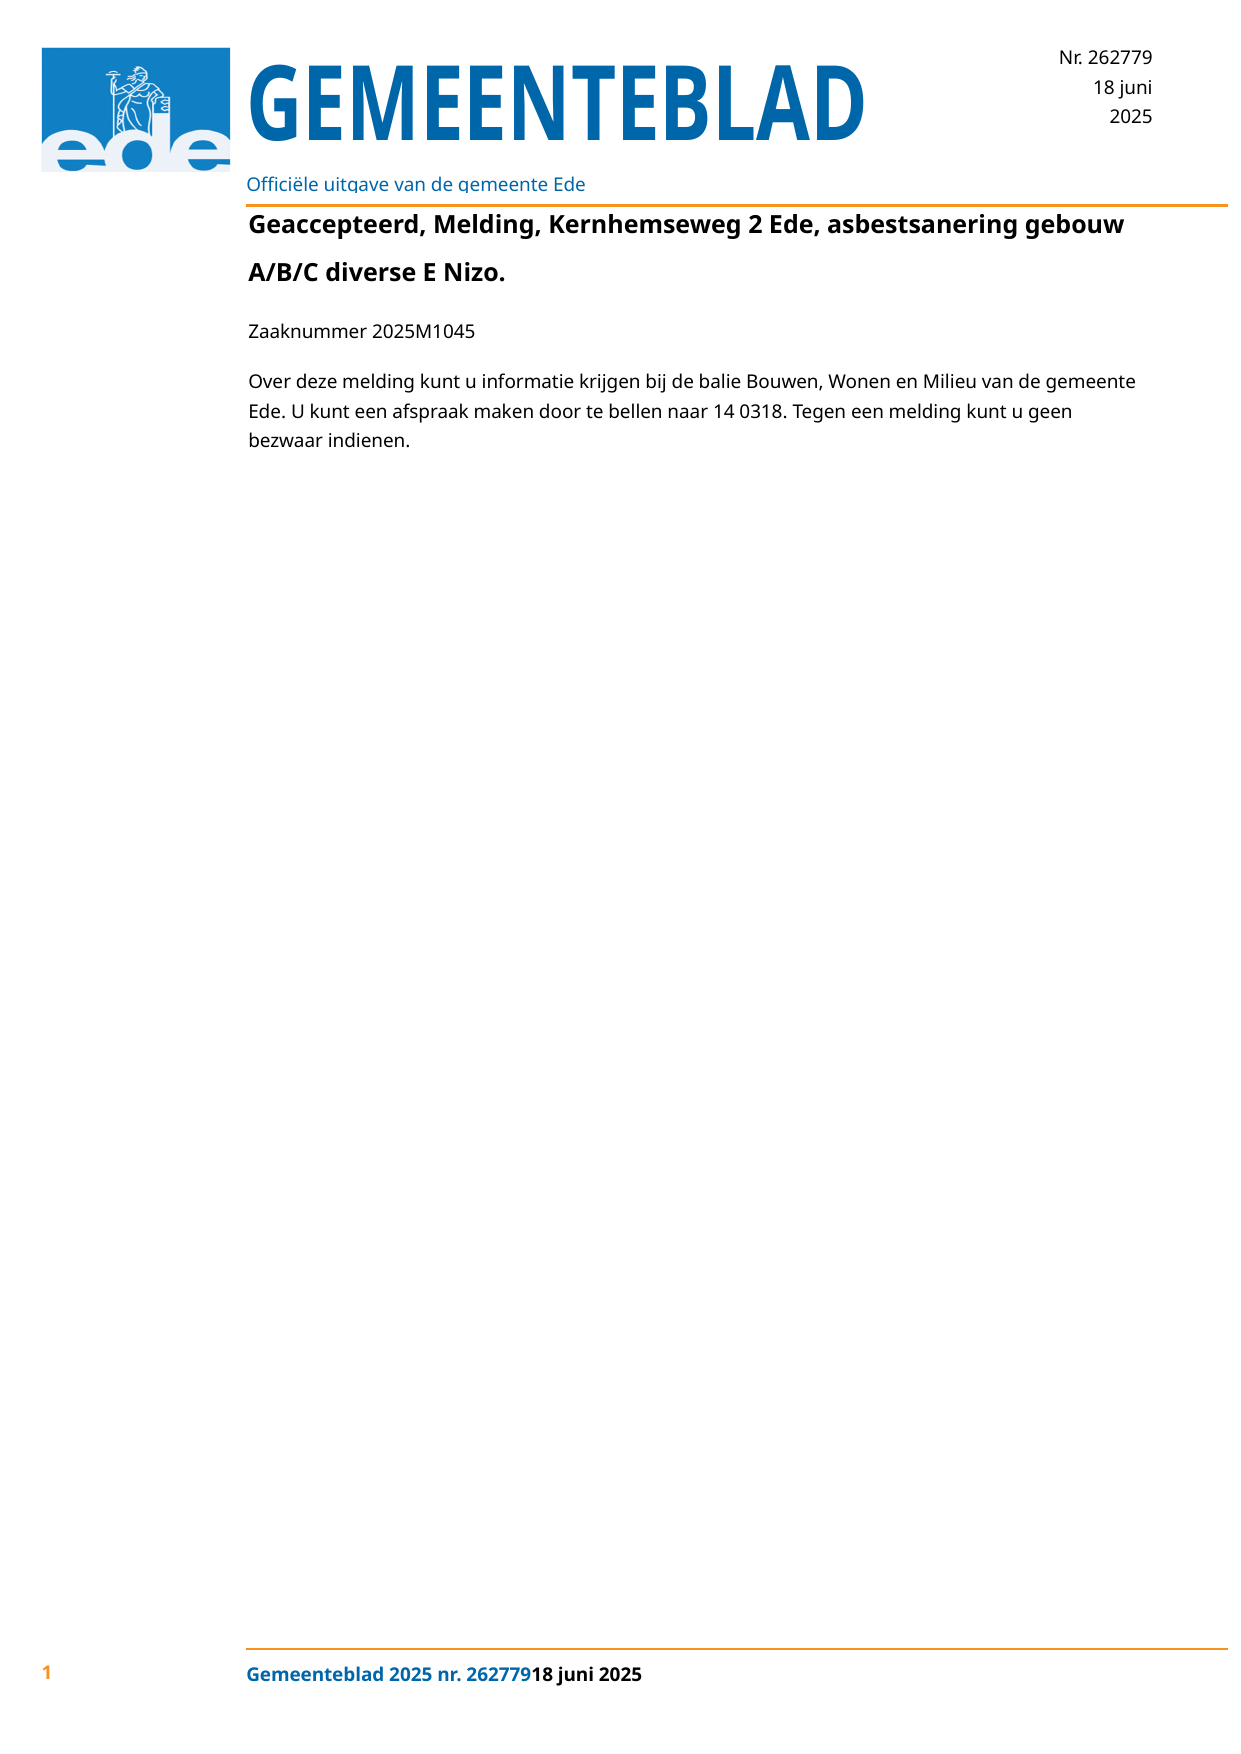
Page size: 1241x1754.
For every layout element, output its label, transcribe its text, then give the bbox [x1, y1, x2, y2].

text Over deze melding kunt u informatie krijgen bij de balie Bouwen, Wonen en Milieu van de gemeente Ede. U kunt een afspraak maken door te bellen naar 14 0318. Tegen een melding kunt u geen bezwaar indienen. [248, 368, 1152, 453]
text Geaccepteerd, Melding, Kernhemseweg 2 Ede, asbestsanering gebouw A/B/C diverse E Nizo. [248, 207, 1152, 288]
picture [41, 47, 231, 172]
text Zaaknummer 2025M1045 [248, 318, 1152, 344]
